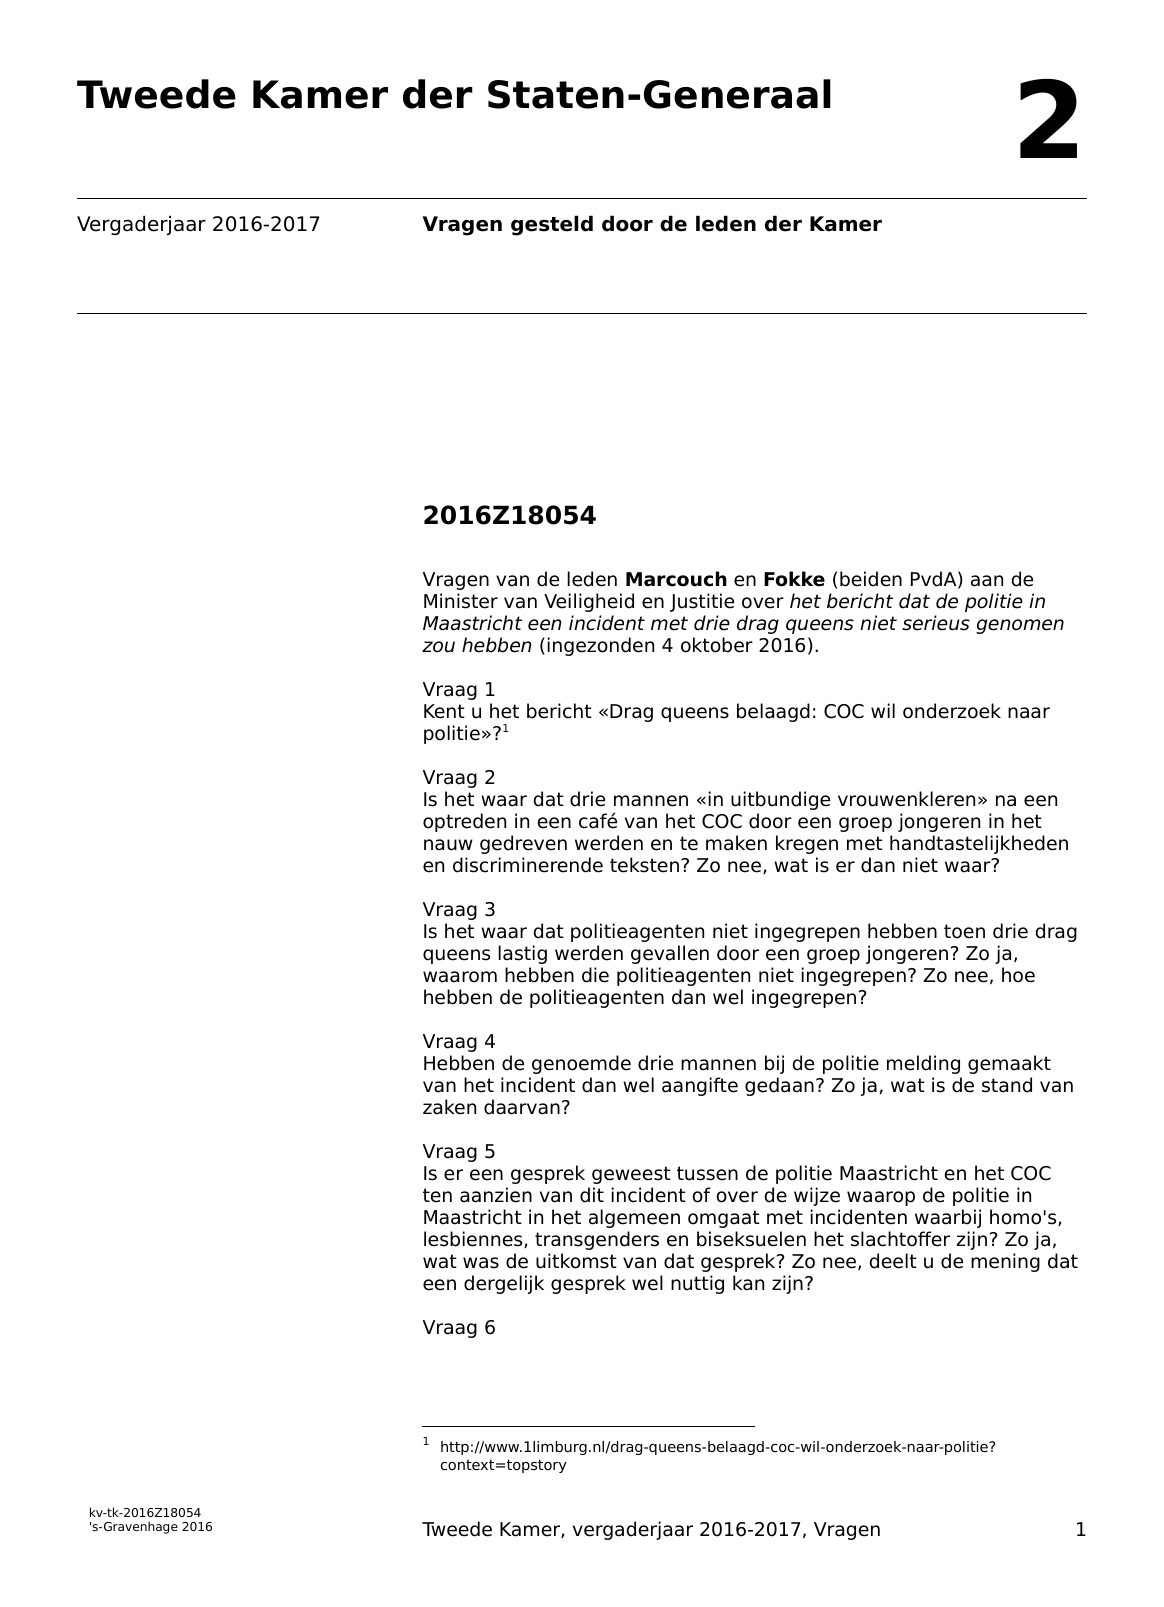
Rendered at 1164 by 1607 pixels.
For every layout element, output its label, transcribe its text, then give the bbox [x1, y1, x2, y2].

table_header Tweede Kamer der Staten-Generaal [77, 59, 886, 198]
text Is het waar dat politieagenten niet ingegrepen hebben toen drie drag queens lastig werden gevallen door een groep jongeren? Zo ja, waarom hebben die politieagenten niet ingegrepen? Zo nee, hoe hebben de politieagenten dan wel ingegrepen? [422, 921, 1087, 1009]
table_cell Vergaderjaar 2016-2017 [77, 199, 422, 313]
text Is het waar dat drie mannen «in uitbundige vrouwenkleren» na een optreden in een café van het COC door een groep jongeren in het nauw gedreven werden en te maken kregen met handtastelijkheden en discriminerende teksten? Zo nee, wat is er dan niet waar? [422, 789, 1087, 877]
text Hebben de genoemde drie mannen bij de politie melding gemaakt van het incident dan wel aangifte gedaan? Zo ja, wat is de stand van zaken daarvan? [422, 1053, 1087, 1119]
text Vragen van de leden Marcouch en Fokke (beiden PvdA) aan de Minister van Veiligheid en Justitie over het bericht dat de politie in Maastricht een incident met drie drag queens niet serieus genomen zou hebben (ingezonden 4 oktober 2016). [422, 569, 1087, 657]
table_cell Vragen gesteld door de leden der Kamer [422, 199, 1087, 313]
text Vraag 2 [422, 767, 1087, 789]
text 2016Z18054 [422, 501, 1087, 531]
text 's-Gravenhage 2016 [88, 1520, 323, 1534]
text Vraag 3 [422, 899, 1087, 921]
text Vraag 1 [422, 679, 1087, 701]
text Vraag 4 [422, 1031, 1087, 1053]
text kv-tk-2016Z18054 [88, 1506, 323, 1520]
text Is er een gesprek geweest tussen de politie Maastricht en het COC ten aanzien van dit incident of over de wijze waarop de politie in Maastricht in het algemeen omgaat met incidenten waarbij homo's, lesbiennes, transgenders en biseksuelen het slachtoffer zijn? Zo ja, wat was de uitkomst van dat gesprek? Zo nee, deelt u de mening dat een dergelijk gesprek wel nuttig kan zijn? [422, 1163, 1087, 1295]
text Vraag 6 [422, 1317, 1087, 1339]
table_header 2 [886, 59, 1087, 198]
text Kent u het bericht «Drag queens belaagd: COC wil onderzoek naar politie»? [422, 701, 1087, 745]
text http://www.1limburg.nl/drag-queens-belaagd-coc-wil-onderzoek-naar-politie?context=topstory [422, 1435, 1087, 1474]
text Vraag 5 [422, 1141, 1087, 1163]
